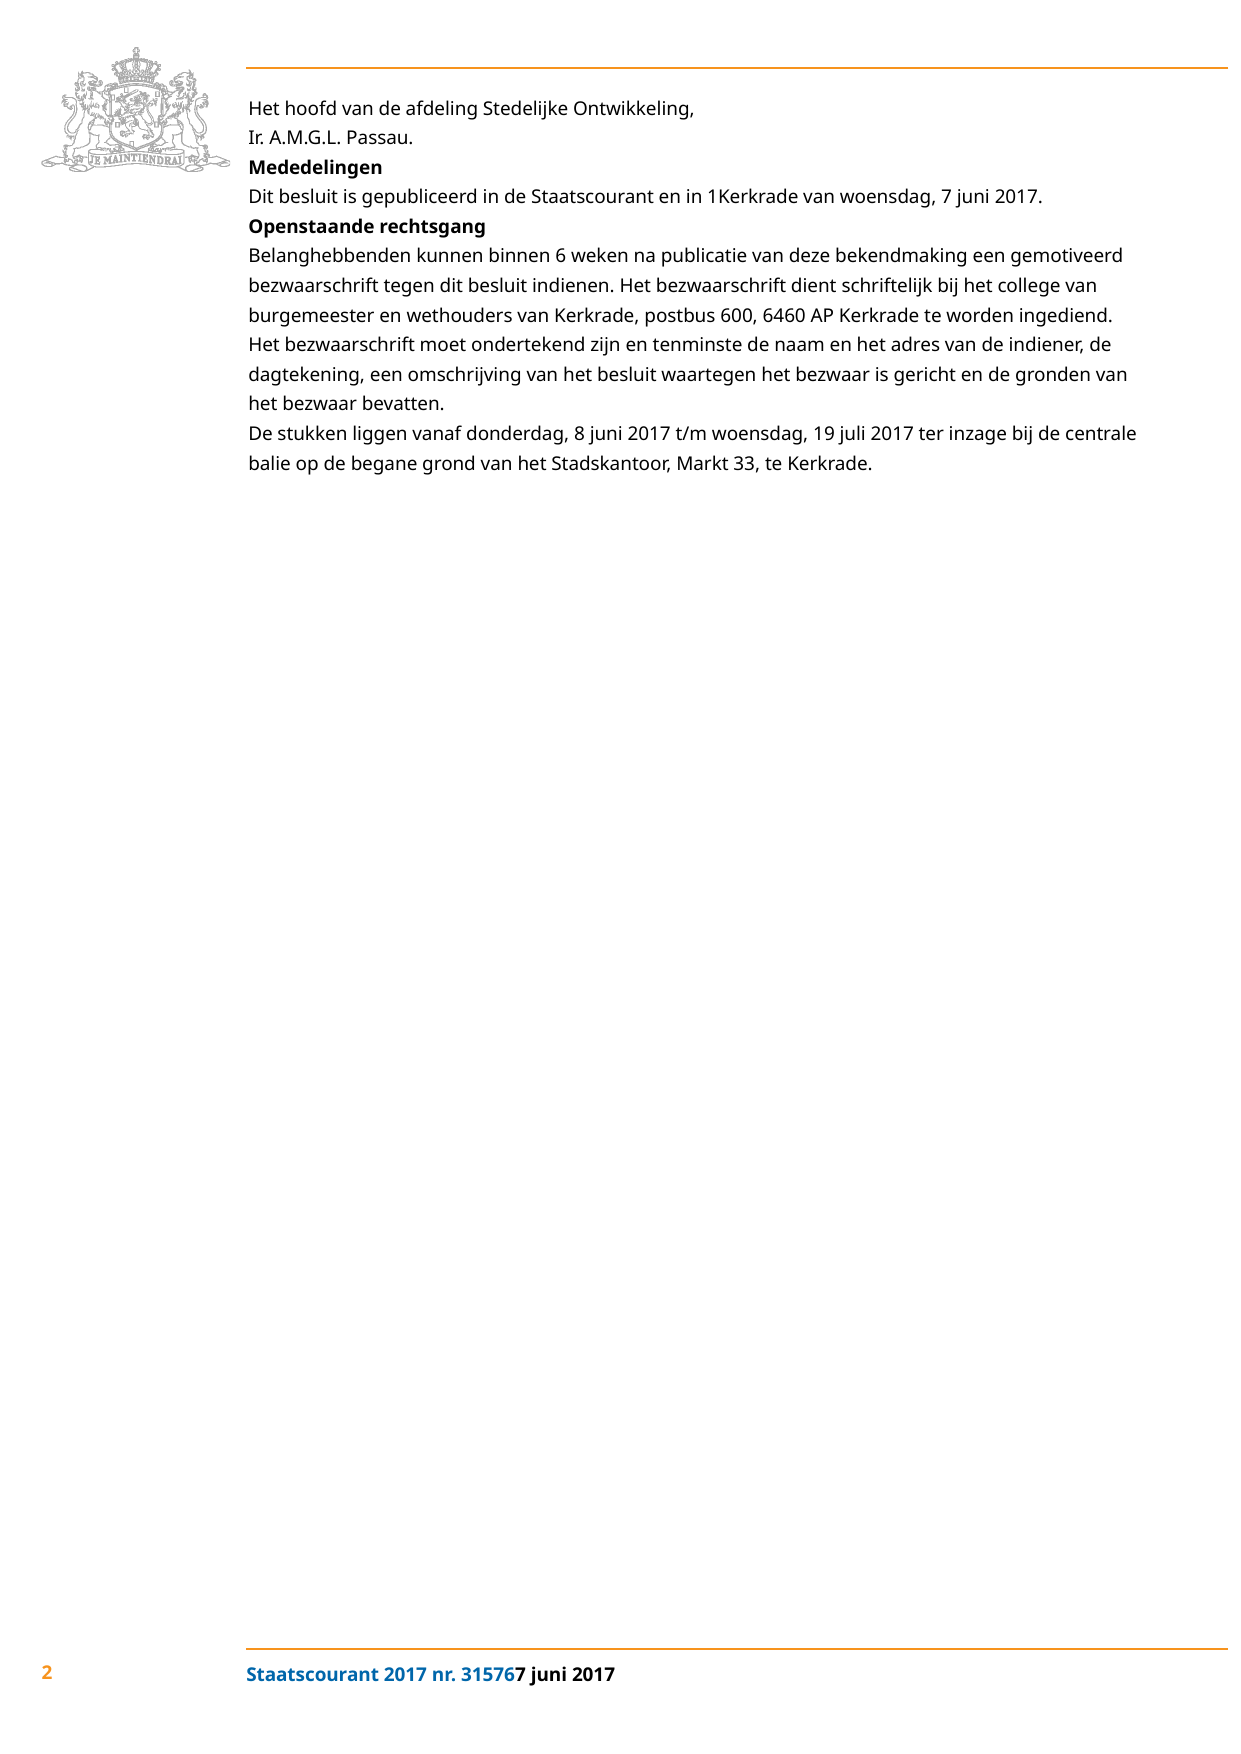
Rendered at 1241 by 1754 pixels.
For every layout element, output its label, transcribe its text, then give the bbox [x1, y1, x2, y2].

text Het hoofd van de afdeling Stedelijke Ontwikkeling, [248, 95, 1152, 121]
text Dit besluit is gepubliceerd in de Staatscourant en in 1Kerkrade van woensdag, 7 juni 2017. [248, 183, 1152, 209]
text Openstaande rechtsgang [248, 213, 1152, 239]
text Het bezwaarschrift moet ondertekend zijn en tenminste de naam en het adres van de indiener, de dagtekening, een omschrijving van het besluit waartegen het bezwaar is gericht en de gronden van het bezwaar bevatten. [248, 331, 1152, 416]
text Belanghebbenden kunnen binnen 6 weken na publicatie van deze bekendmaking een gemotiveerd bezwaarschrift tegen dit besluit indienen. Het bezwaarschrift dient schriftelijk bij het college van burgemeester en wethouders van Kerkrade, postbus 600, 6460 AP Kerkrade te worden ingediend. [248, 243, 1152, 328]
picture [41, 47, 231, 172]
text De stukken liggen vanaf donderdag, 8 juni 2017 t/m woensdag, 19 juli 2017 ter inzage bij de centrale balie op de begane grond van het Stadskantoor, Markt 33, te Kerkrade. [248, 420, 1152, 476]
text Mededelingen [248, 154, 1152, 180]
text Ir. A.M.G.L. Passau. [248, 124, 1152, 150]
